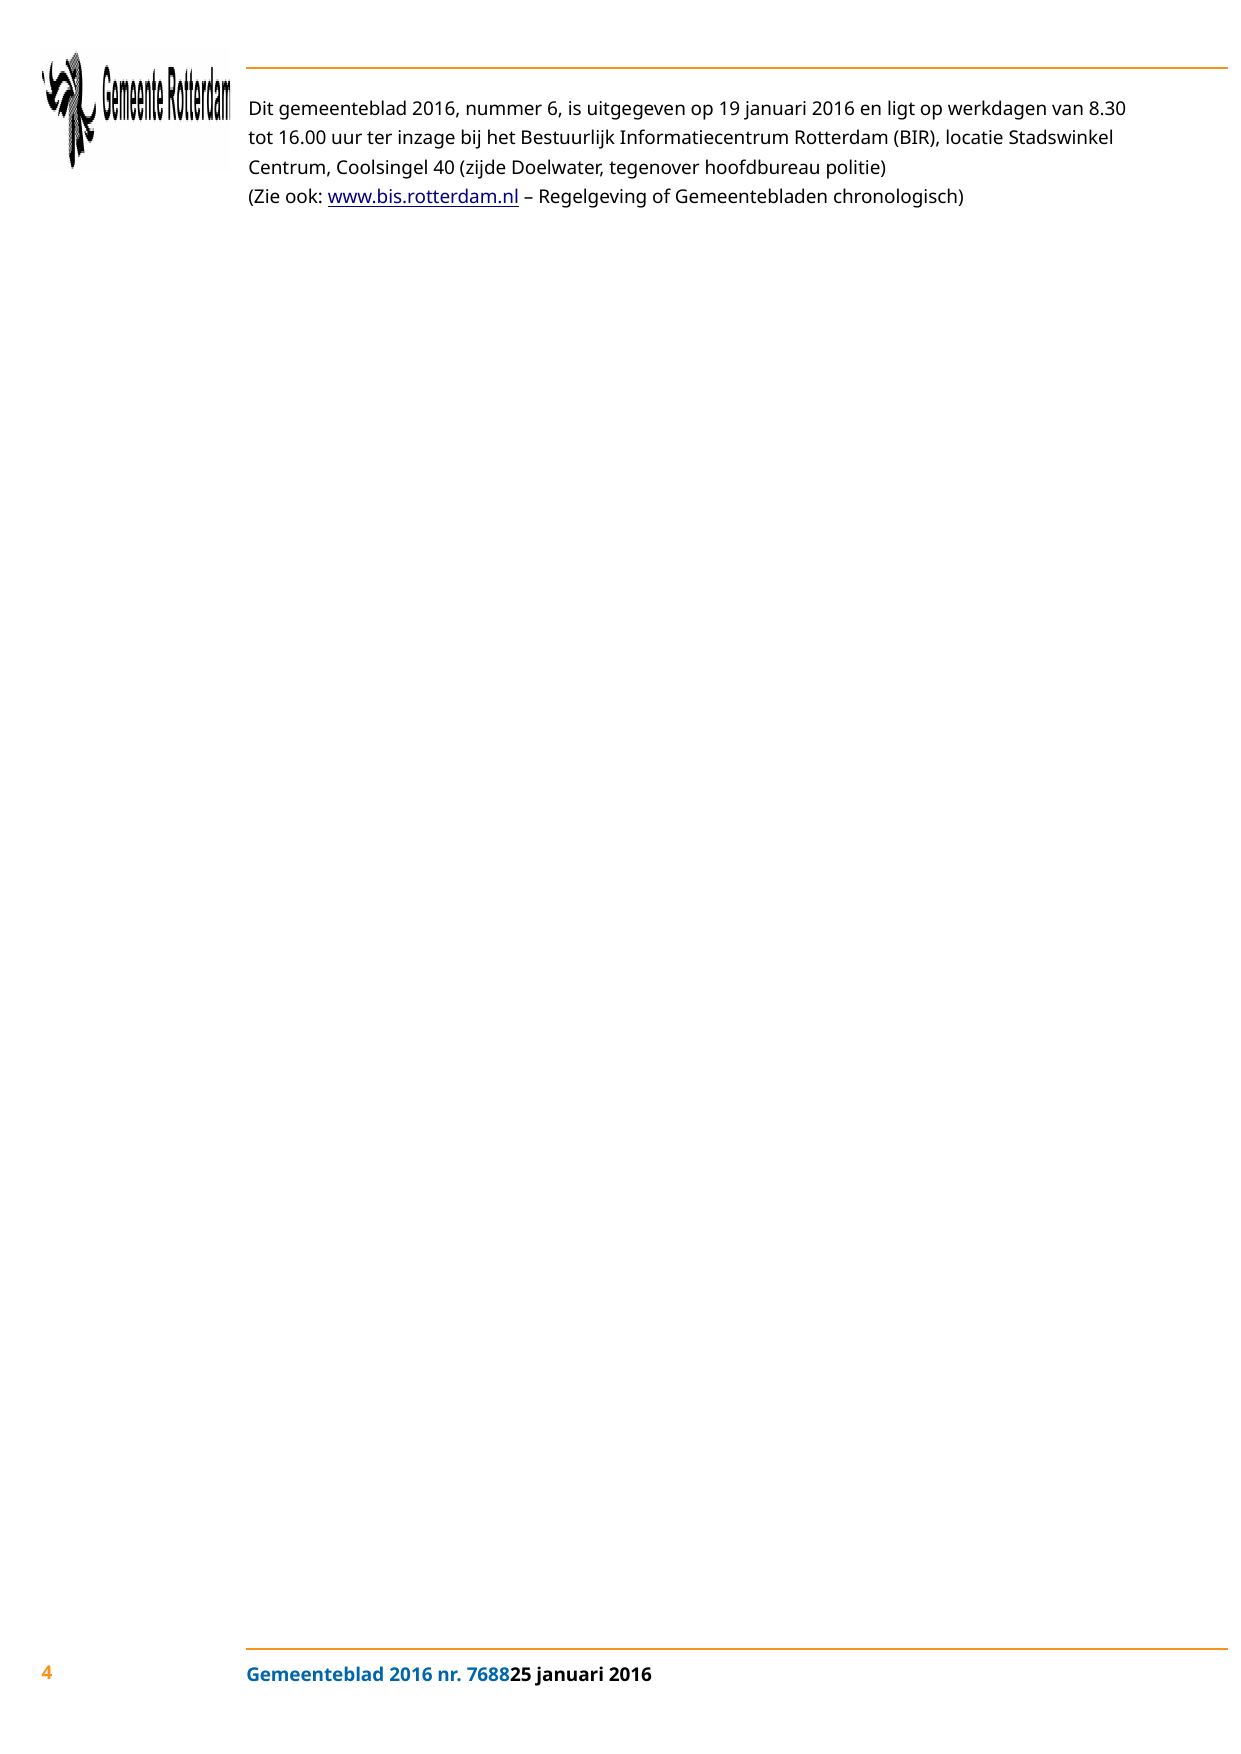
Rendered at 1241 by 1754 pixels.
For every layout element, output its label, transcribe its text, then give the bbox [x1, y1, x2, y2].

text Dit gemeenteblad 2016, nummer 6, is uitgegeven op 19 januari 2016 en ligt op werkdagen van 8.30 tot 16.00 uur ter inzage bij het Bestuurlijk Informatiecentrum Rotterdam (BIR), locatie Stadswinkel Centrum, Coolsingel 40 (zijde Doelwater, tegenover hoofdbureau politie) [248, 95, 1152, 180]
picture [41, 47, 231, 172]
text (Zie ook: www.bis.rotterdam.nl – Regelgeving of Gemeentebladen chronologisch) [248, 184, 1152, 209]
